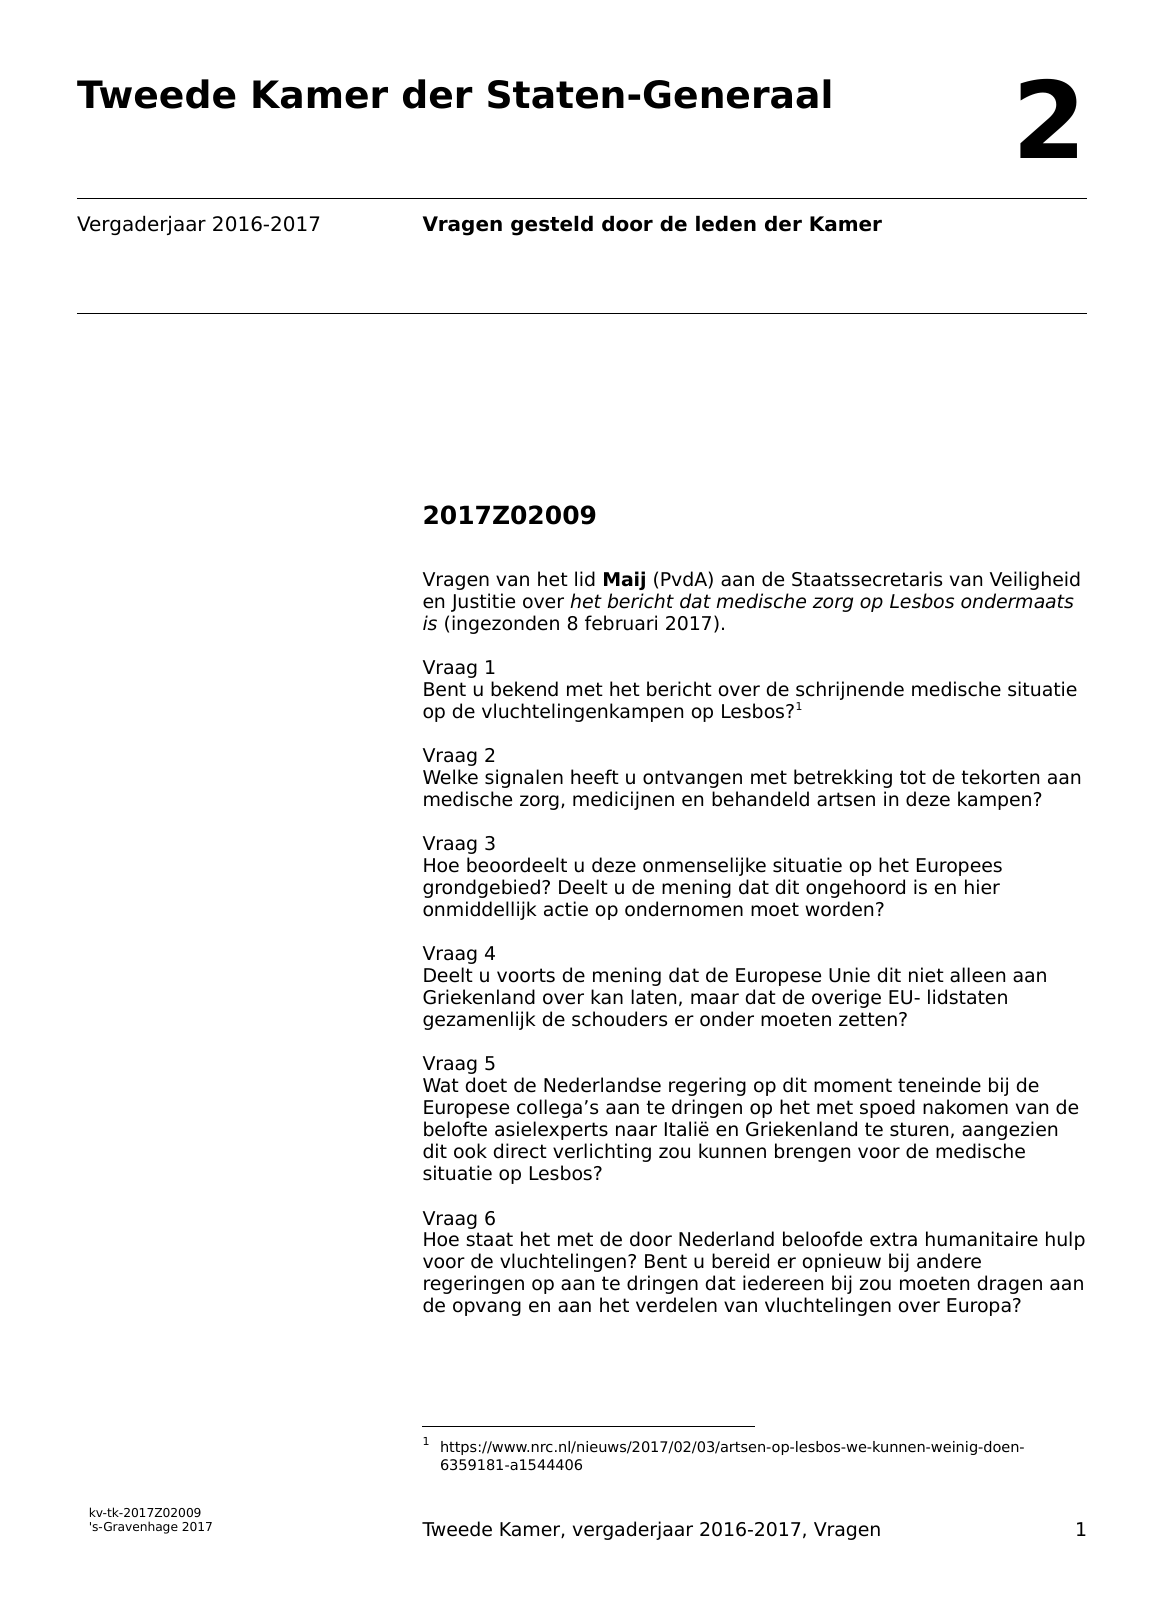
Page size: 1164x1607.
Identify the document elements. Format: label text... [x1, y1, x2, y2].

text Hoe staat het met de door Nederland beloofde extra humanitaire hulp voor de vluchtelingen? Bent u bereid er opnieuw bij andere regeringen op aan te dringen dat iedereen bij zou moeten dragen aan de opvang en aan het verdelen van vluchtelingen over Europa? [422, 1229, 1087, 1317]
text Vraag 4 [422, 943, 1087, 965]
table_cell Vergaderjaar 2016-2017 [77, 199, 422, 313]
text Hoe beoordeelt u deze onmenselijke situatie op het Europees grondgebied? Deelt u de mening dat dit ongehoord is en hier onmiddellijk actie op ondernomen moet worden? [422, 855, 1087, 921]
text Welke signalen heeft u ontvangen met betrekking tot de tekorten aan medische zorg, medicijnen en behandeld artsen in deze kampen? [422, 767, 1087, 811]
text 2017Z02009 [422, 501, 1087, 531]
text Vraag 3 [422, 833, 1087, 855]
text Vraag 2 [422, 745, 1087, 767]
text Vraag 1 [422, 657, 1087, 679]
text Wat doet de Nederlandse regering op dit moment teneinde bij de Europese collega’s aan te dringen op het met spoed nakomen van de belofte asielexperts naar Italië en Griekenland te sturen, aangezien dit ook direct verlichting zou kunnen brengen voor de medische situatie op Lesbos? [422, 1075, 1087, 1185]
table_header Tweede Kamer der Staten-Generaal [77, 59, 886, 198]
text kv-tk-2017Z02009 [88, 1506, 323, 1520]
text 's-Gravenhage 2017 [88, 1520, 323, 1534]
text https://www.nrc.nl/nieuws/2017/02/03/artsen-op-lesbos-we-kunnen-weinig-doen-6359181-a1544406 [422, 1435, 1087, 1474]
text Vraag 6 [422, 1207, 1087, 1229]
table_header 2 [886, 59, 1087, 198]
text Vragen van het lid Maij (PvdA) aan de Staatssecretaris van Veiligheid en Justitie over het bericht dat medische zorg op Lesbos ondermaats is (ingezonden 8 februari 2017). [422, 569, 1087, 635]
text Vraag 5 [422, 1053, 1087, 1075]
text Deelt u voorts de mening dat de Europese Unie dit niet alleen aan Griekenland over kan laten, maar dat de overige EU- lidstaten gezamenlijk de schouders er onder moeten zetten? [422, 965, 1087, 1031]
table_cell Vragen gesteld door de leden der Kamer [422, 199, 1087, 313]
text Bent u bekend met het bericht over de schrijnende medische situatie op de vluchtelingenkampen op Lesbos? [422, 679, 1087, 723]
